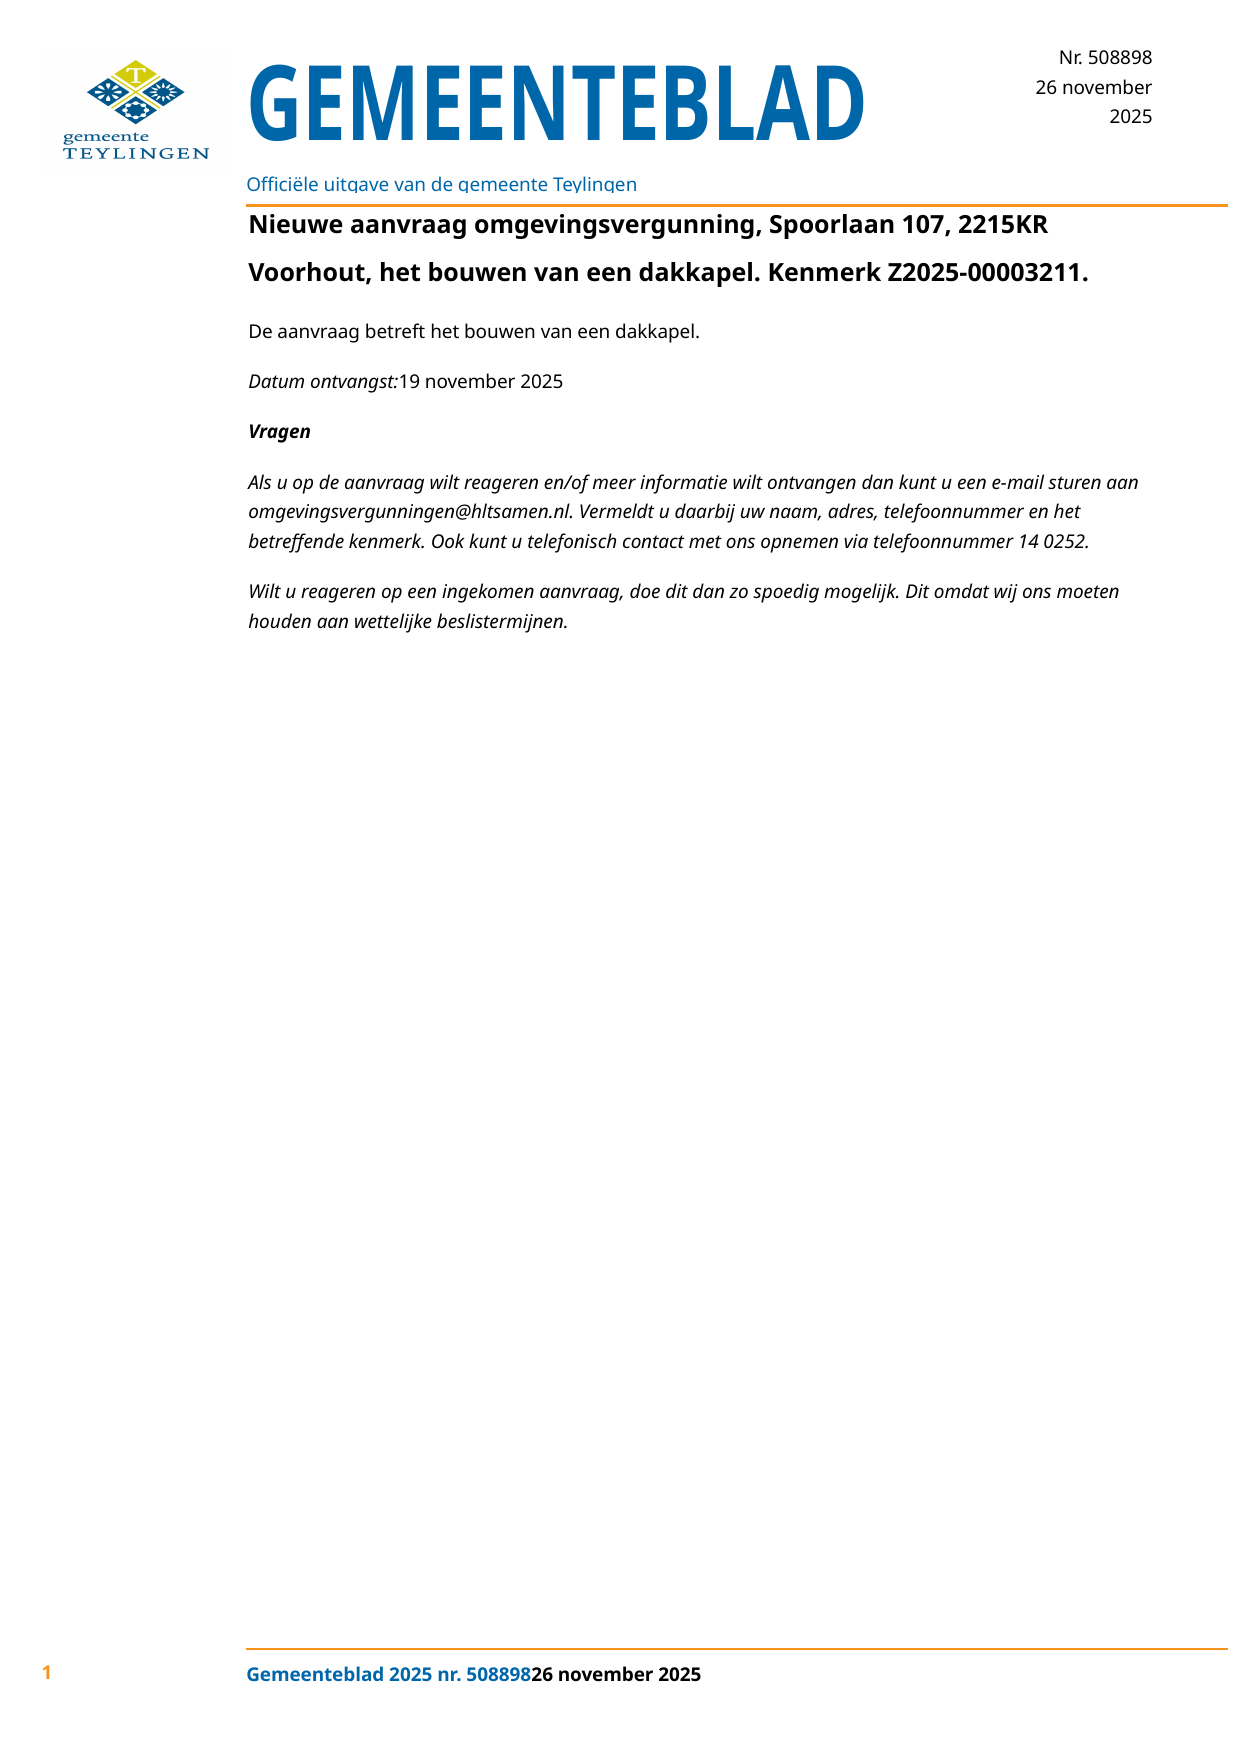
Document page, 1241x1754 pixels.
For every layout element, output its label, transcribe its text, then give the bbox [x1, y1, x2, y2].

text Datum ontvangst:19 november 2025 [248, 368, 1152, 394]
text Nieuwe aanvraag omgevingsvergunning, Spoorlaan 107, 2215KR Voorhout, het bouwen van een dakkapel. Kenmerk Z2025-00003211. [248, 207, 1152, 288]
text Als u op de aanvraag wilt reageren en/of meer informatie wilt ontvangen dan kunt u een e-mail sturen aan omgevingsvergunningen@hltsamen.nl. Vermeldt u daarbij uw naam, adres, telefoonnummer en het betreffende kenmerk. Ook kunt u telefonisch contact met ons opnemen via telefoonnummer 14 0252. [248, 469, 1152, 554]
text De aanvraag betreft het bouwen van een dakkapel. [248, 318, 1152, 344]
text Wilt u reageren op een ingekomen aanvraag, doe dit dan zo spoedig mogelijk. Dit omdat wij ons moeten houden aan wettelijke beslistermijnen. [248, 579, 1152, 634]
picture [41, 47, 231, 172]
text Vragen [248, 419, 1152, 444]
